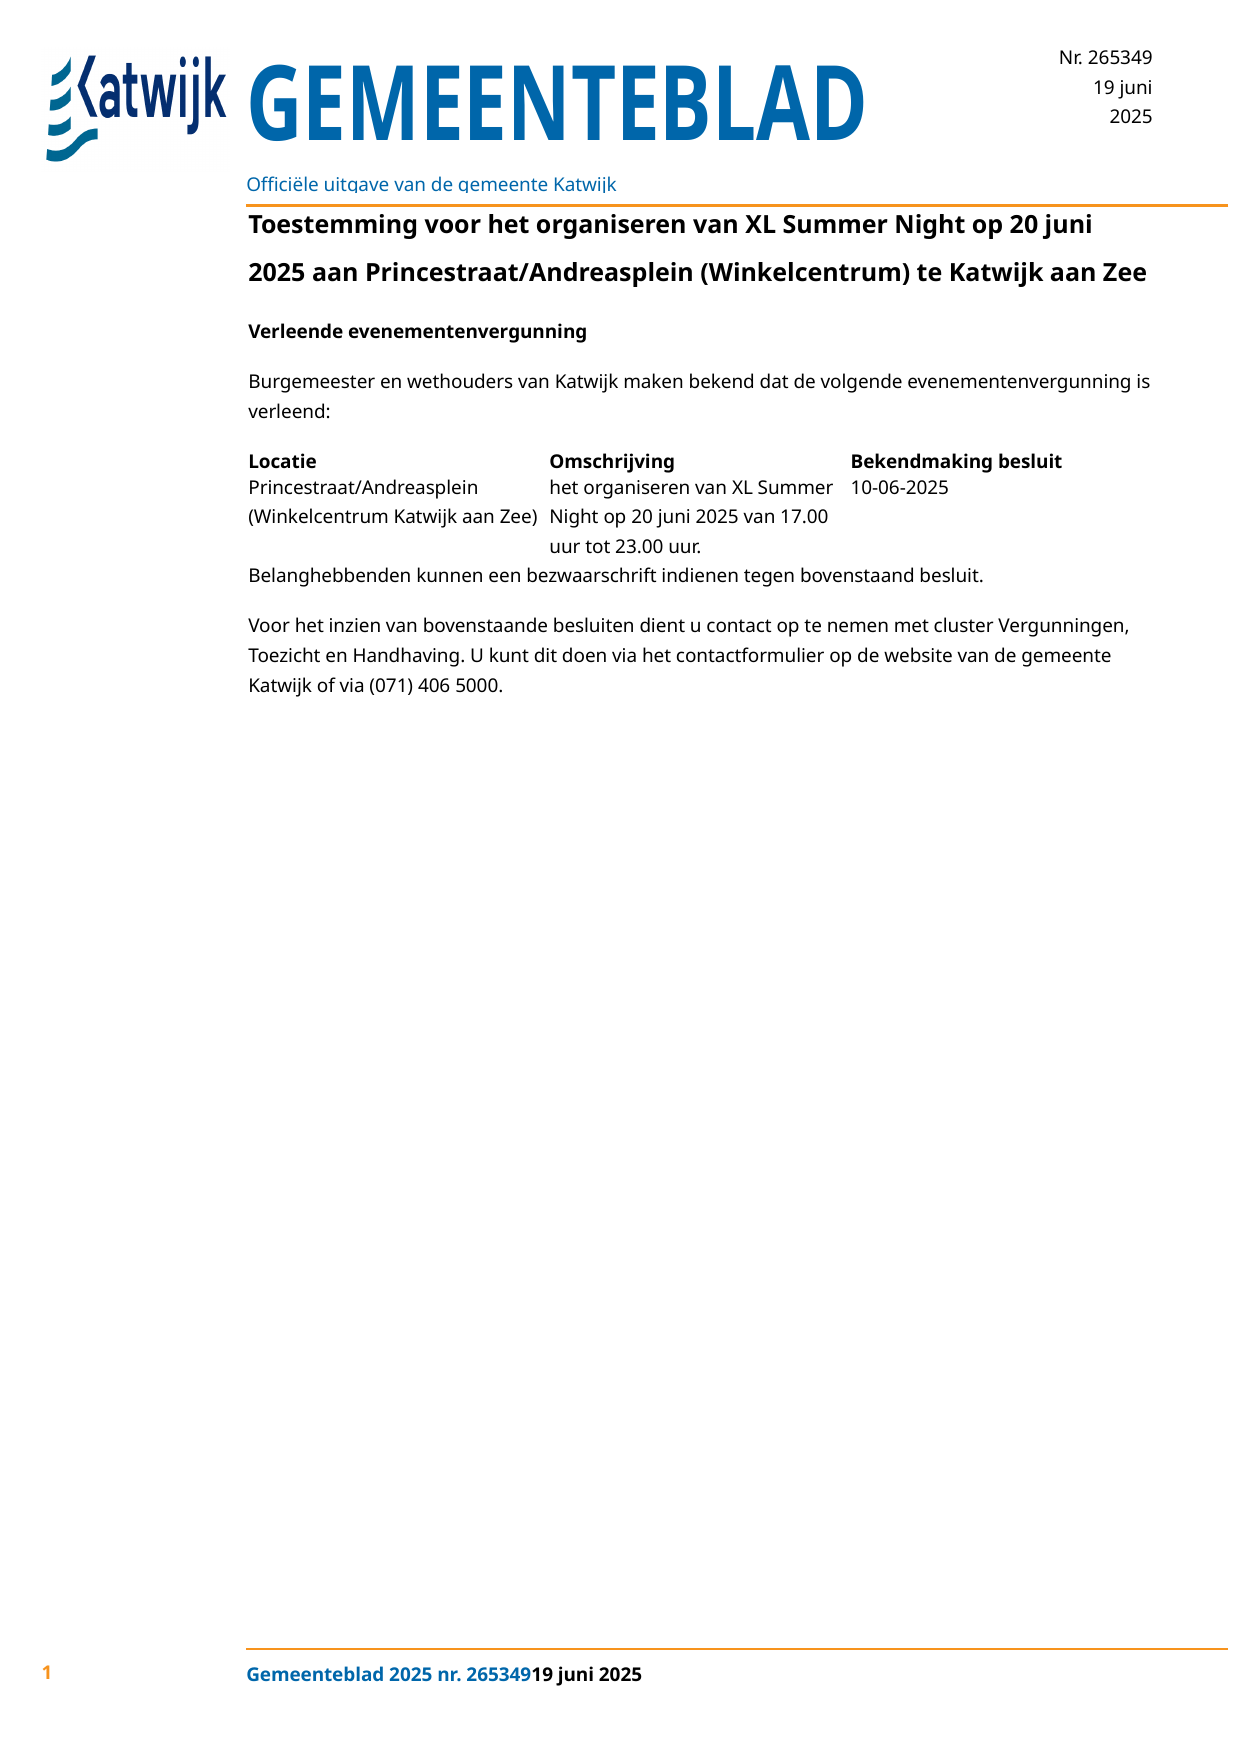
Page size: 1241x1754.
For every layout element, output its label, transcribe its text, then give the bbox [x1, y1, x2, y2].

table_cell Princestraat/Andreasplein (Winkelcentrum Katwijk aan Zee) [248, 474, 549, 559]
table_header Locatie [248, 449, 549, 474]
text Belanghebbenden kunnen een bezwaarschrift indienen tegen bovenstaand besluit. [248, 562, 1152, 588]
text Toestemming voor het organiseren van XL Summer Night op 20 juni 2025 aan Princestraat/Andreasplein (Winkelcentrum) te Katwijk aan Zee [248, 207, 1152, 288]
picture [41, 47, 231, 172]
text Voor het inzien van bovenstaande besluiten dient u contact op te nemen met cluster Vergunningen, Toezicht en Handhaving. U kunt dit doen via het contactformulier op de website van de gemeente Katwijk of via (071) 406 5000. [248, 613, 1152, 698]
table_cell het organiseren van XL Summer Night op 20 juni 2025 van 17.00 uur tot 23.00 uur. [549, 474, 850, 559]
text Verleende evenementenvergunning [248, 318, 1152, 344]
text Burgemeester en wethouders van Katwijk maken bekend dat de volgende evenementenvergunning is verleend: [248, 368, 1152, 424]
table_header Omschrijving [549, 449, 850, 474]
table_header Bekendmaking besluit [850, 449, 1152, 474]
table_cell 10-06-2025 [850, 474, 1152, 559]
